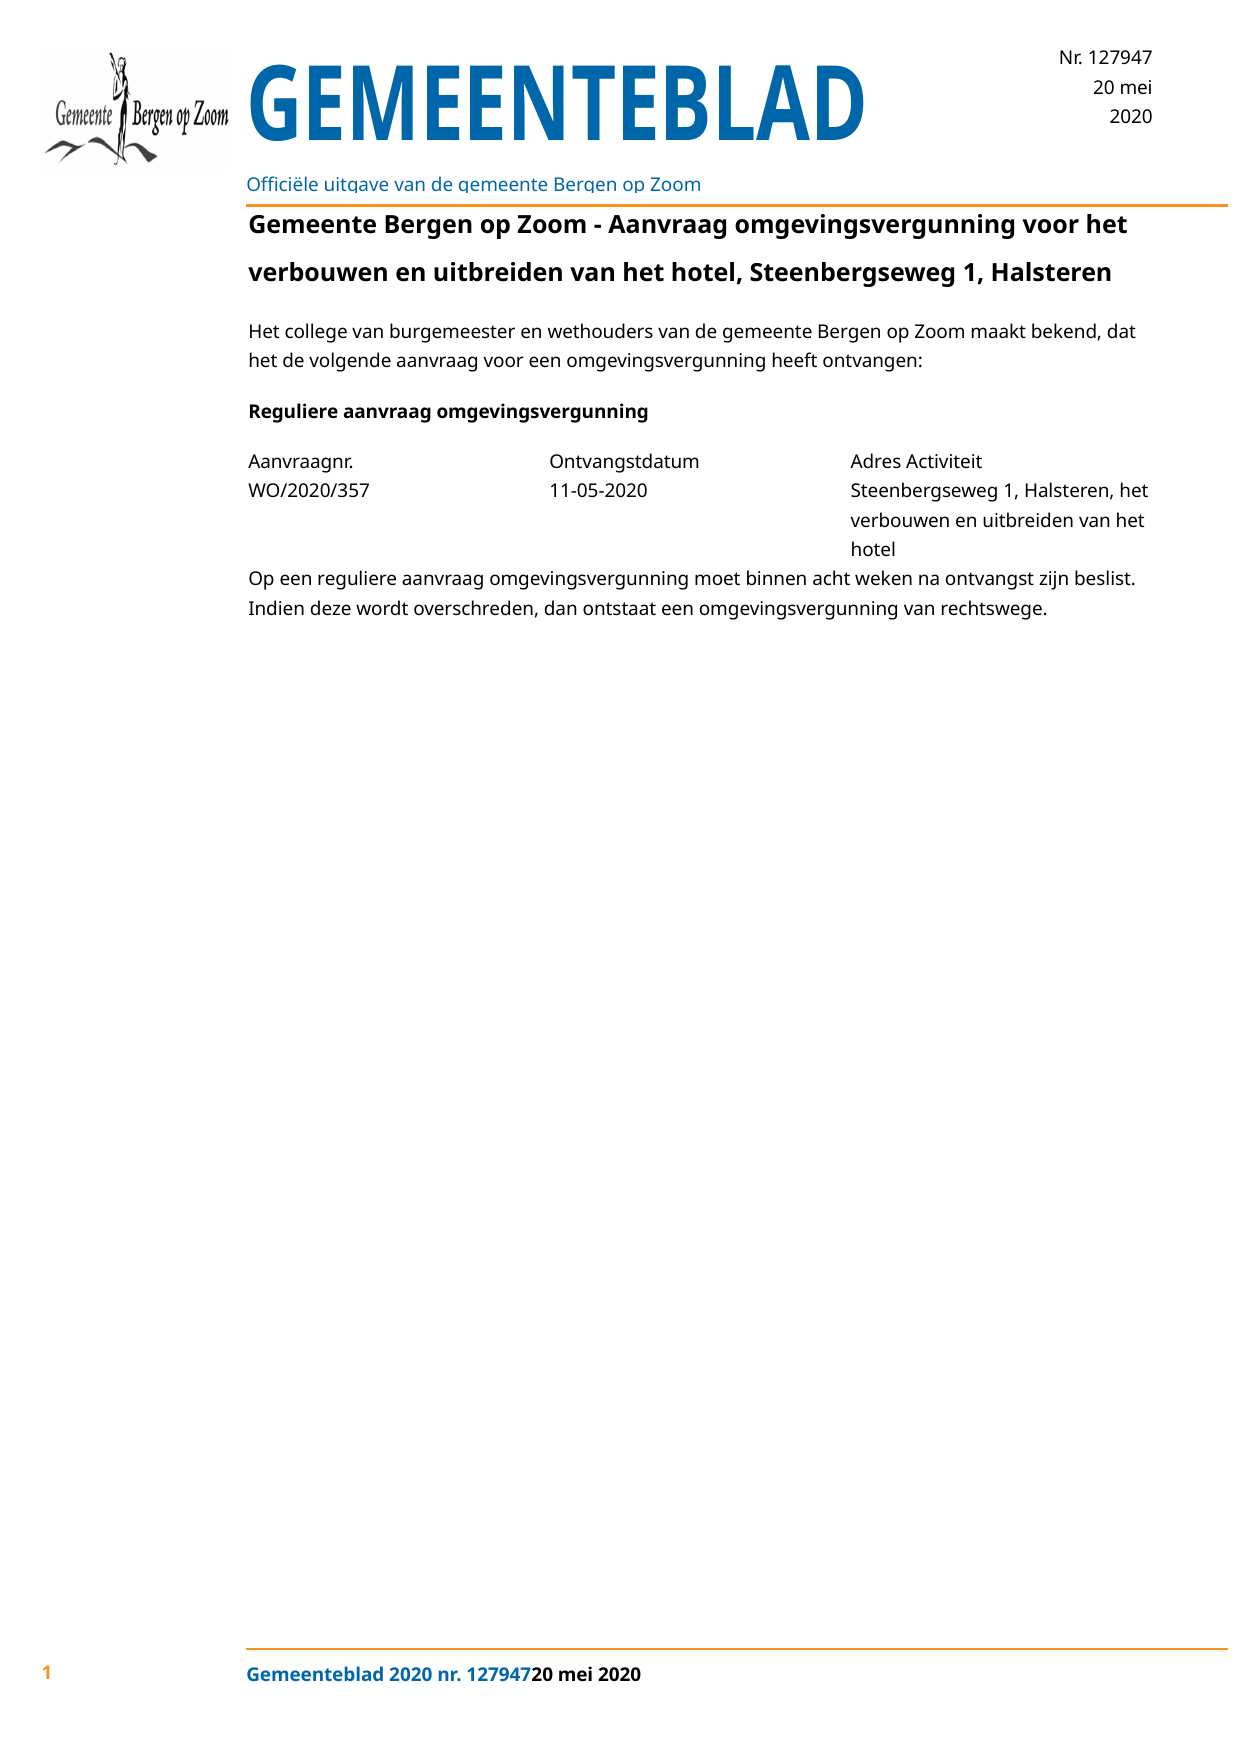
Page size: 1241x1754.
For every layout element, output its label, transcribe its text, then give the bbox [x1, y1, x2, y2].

table_header Adres Activiteit [850, 449, 1152, 474]
table_header Aanvraagnr. [248, 449, 549, 474]
text Reguliere aanvraag omgevingsvergunning [248, 398, 1152, 424]
text Het college van burgemeester en wethouders van de gemeente Bergen op Zoom maakt bekend, dat het de volgende aanvraag voor een omgevingsvergunning heeft ontvangen: [248, 318, 1152, 373]
table_header Ontvangstdatum [549, 449, 850, 474]
text Op een reguliere aanvraag omgevingsvergunning moet binnen acht weken na ontvangst zijn beslist. Indien deze wordt overschreden, dan ontstaat een omgevingsvergunning van rechtswege. [248, 566, 1152, 621]
picture [41, 47, 231, 172]
table_header 11-05-2020 [549, 478, 850, 562]
table_header Steenbergseweg 1, Halsteren, het verbouwen en uitbreiden van het hotel [850, 478, 1152, 562]
table_header WO/2020/357 [248, 478, 549, 562]
text Gemeente Bergen op Zoom - Aanvraag omgevingsvergunning voor het verbouwen en uitbreiden van het hotel, Steenbergseweg 1, Halsteren [248, 207, 1152, 288]
